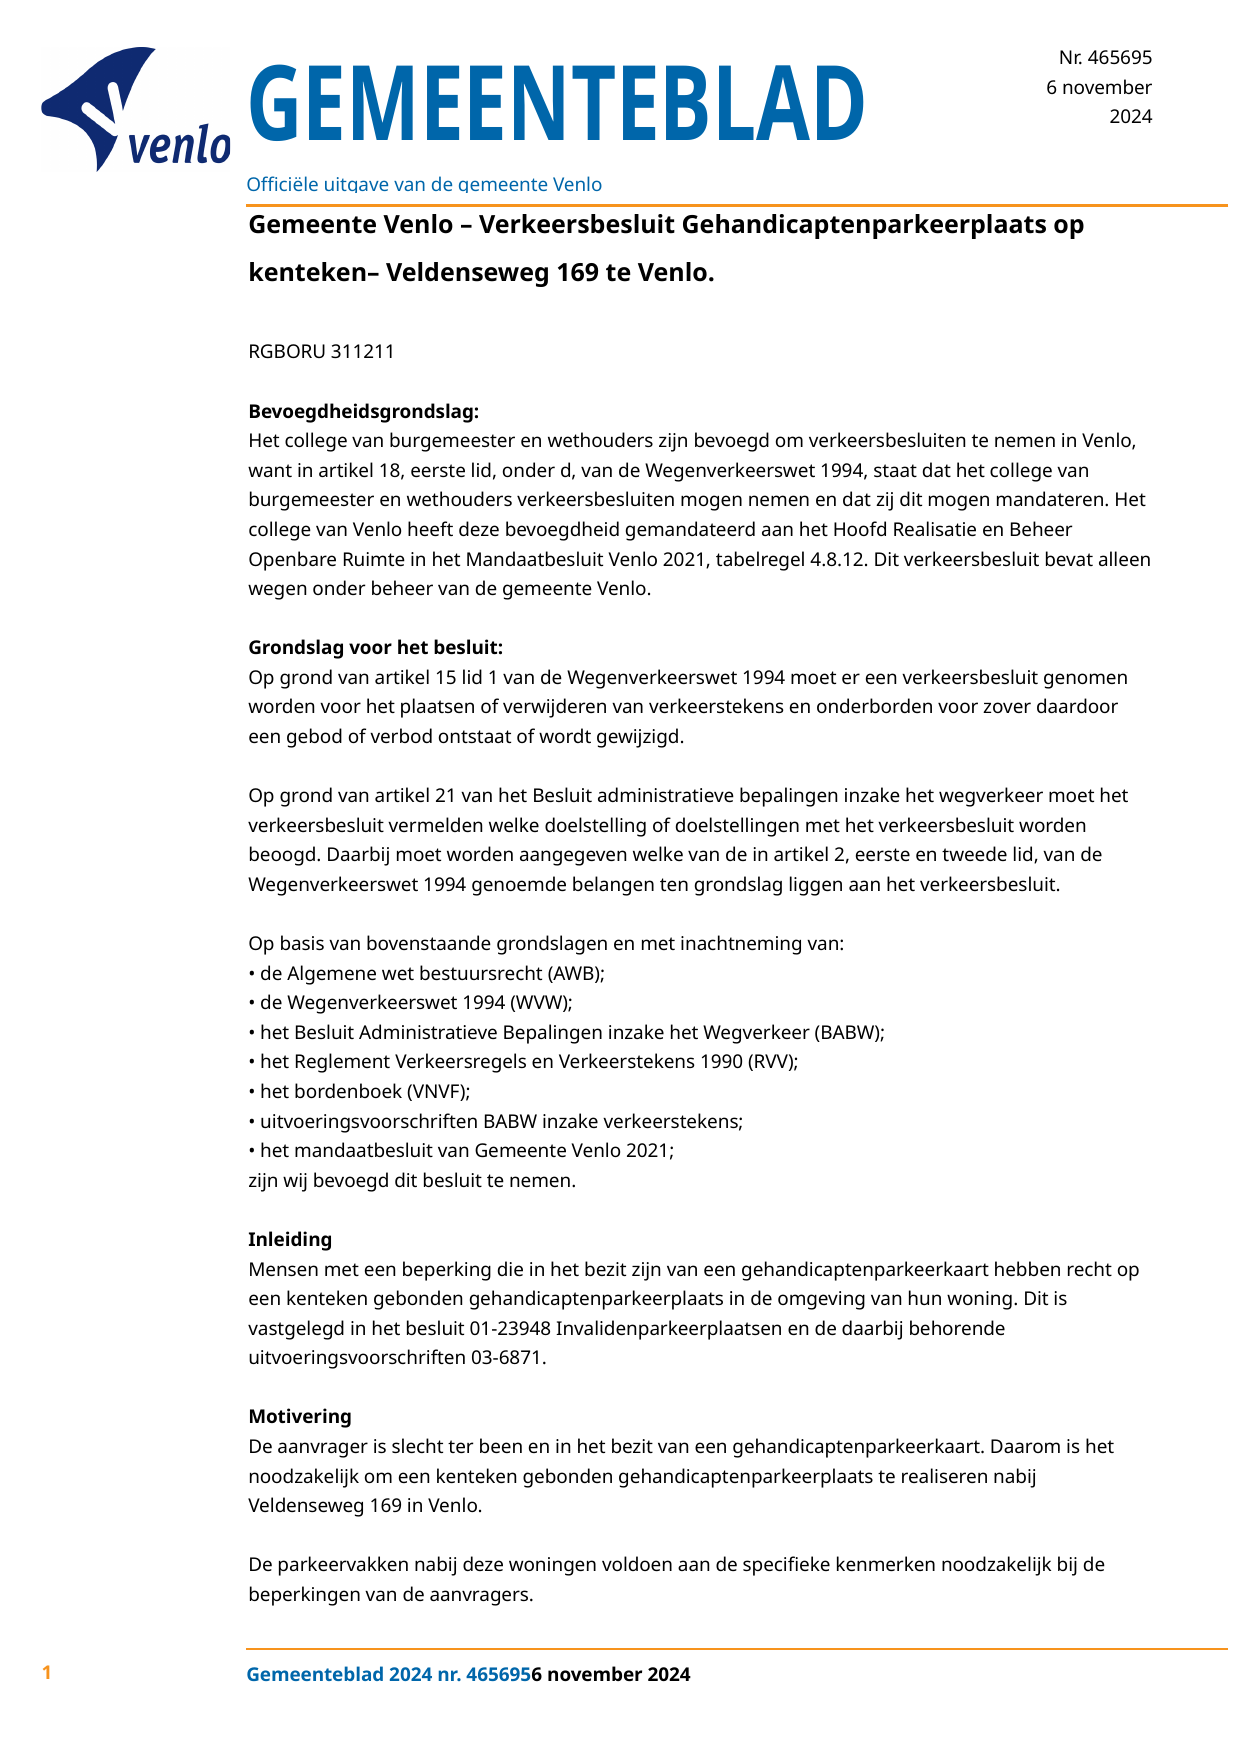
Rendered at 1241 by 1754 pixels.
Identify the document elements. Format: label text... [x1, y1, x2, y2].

text Het college van burgemeester en wethouders zijn bevoegd om verkeersbesluiten te nemen in Venlo, want in artikel 18, eerste lid, onder d, van de Wegenverkeerswet 1994, staat dat het college van burgemeester en wethouders verkeersbesluiten mogen nemen en dat zij dit mogen mandateren. Het college van Venlo heeft deze bevoegdheid gemandateerd aan het Hoofd Realisatie en Beheer Openbare Ruimte in het Mandaatbesluit Venlo 2021, tabelregel 4.8.12. Dit verkeersbesluit bevat alleen wegen onder beheer van de gemeente Venlo. [248, 427, 1152, 601]
text • het mandaatbesluit van Gemeente Venlo 2021; [248, 1137, 1152, 1163]
text De parkeervakken nabij deze woningen voldoen aan de specifieke kenmerken noodzakelijk bij de beperkingen van de aanvragers. [248, 1552, 1152, 1607]
text • het Reglement Verkeersregels en Verkeerstekens 1990 (RVV); [248, 1049, 1152, 1074]
text Inleiding [248, 1226, 1152, 1252]
text Gemeente Venlo – Verkeersbesluit Gehandicaptenparkeerplaats op kenteken– Veldenseweg 169 te Venlo. [248, 207, 1152, 288]
text • uitvoeringsvoorschriften BABW inzake verkeerstekens; [248, 1108, 1152, 1133]
text • de Wegenverkeerswet 1994 (WVW); [248, 989, 1152, 1015]
text zijn wij bevoegd dit besluit te nemen. [248, 1167, 1152, 1193]
text Motivering [248, 1404, 1152, 1429]
picture [41, 47, 231, 172]
text • het Besluit Administratieve Bepalingen inzake het Wegverkeer (BABW); [248, 1019, 1152, 1045]
text De aanvrager is slecht ter been en in het bezit van een gehandicaptenparkeerkaart. Daarom is het noodzakelijk om een kenteken gebonden gehandicaptenparkeerplaats te realiseren nabij Veldenseweg 169 in Venlo. [248, 1433, 1152, 1518]
text Mensen met een beperking die in het bezit zijn van een gehandicaptenparkeerkaart hebben recht op een kenteken gebonden gehandicaptenparkeerplaats in de omgeving van hun woning. Dit is vastgelegd in het besluit 01-23948 Invalidenparkeerplaatsen en de daarbij behorende uitvoeringsvoorschriften 03-6871. [248, 1256, 1152, 1370]
text • het bordenboek (VNVF); [248, 1078, 1152, 1104]
text Op grond van artikel 15 lid 1 van de Wegenverkeerswet 1994 moet er een verkeersbesluit genomen worden voor het plaatsen of verwijderen van verkeerstekens en onderborden voor zover daardoor een gebod of verbod ontstaat of wordt gewijzigd. [248, 664, 1152, 749]
text • de Algemene wet bestuursrecht (AWB); [248, 960, 1152, 986]
text Grondslag voor het besluit: [248, 634, 1152, 660]
text Op basis van bovenstaande grondslagen en met inachtneming van: [248, 930, 1152, 956]
text RGBORU 311211 [248, 339, 1152, 364]
text Op grond van artikel 21 van het Besluit administratieve bepalingen inzake het wegverkeer moet het verkeersbesluit vermelden welke doelstelling of doelstellingen met het verkeersbesluit worden beoogd. Daarbij moet worden aangegeven welke van de in artikel 2, eerste en tweede lid, van de Wegenverkeerswet 1994 genoemde belangen ten grondslag liggen aan het verkeersbesluit. [248, 782, 1152, 897]
text Bevoegdheidsgrondslag: [248, 398, 1152, 423]
